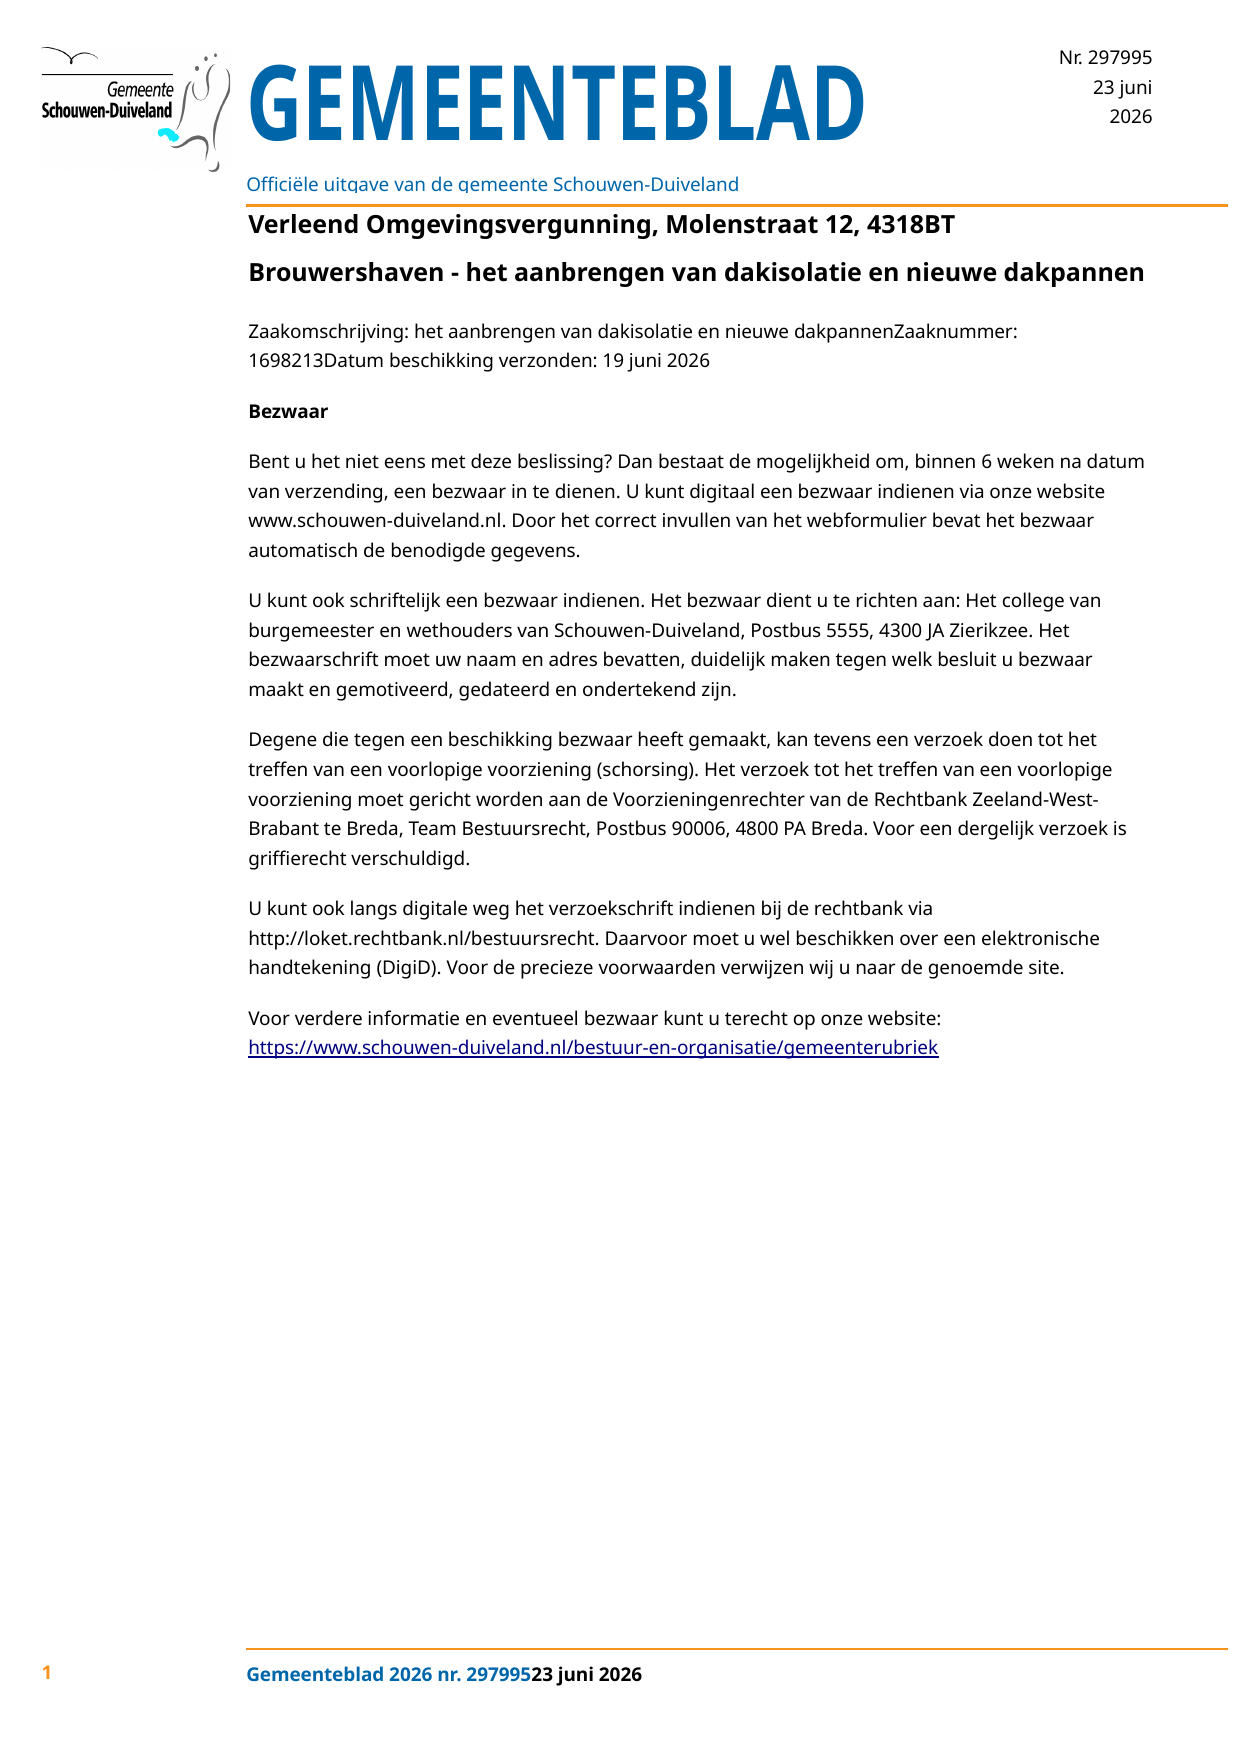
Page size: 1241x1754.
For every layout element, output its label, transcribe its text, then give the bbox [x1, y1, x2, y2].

text Bezwaar [248, 398, 1152, 424]
text Zaakomschrijving: het aanbrengen van dakisolatie en nieuwe dakpannenZaaknummer: 1698213Datum beschikking verzonden: 19 juni 2026 [248, 318, 1152, 373]
text Verleend Omgevingsvergunning, Molenstraat 12, 4318BT Brouwershaven - het aanbrengen van dakisolatie en nieuwe dakpannen [248, 207, 1152, 288]
text U kunt ook schriftelijk een bezwaar indienen. Het bezwaar dient u te richten aan: Het college van burgemeester en wethouders van Schouwen-Duiveland, Postbus 5555, 4300 JA Zierikzee. Het bezwaarschrift moet uw naam en adres bevatten, duidelijk maken tegen welk besluit u bezwaar maakt en gemotiveerd, gedateerd en ondertekend zijn. [248, 587, 1152, 702]
text Voor verdere informatie en eventueel bezwaar kunt u terecht op onze website: https://www.schouwen-duiveland.nl/bestuur-en-organisatie/gemeenterubriek [248, 1005, 1152, 1060]
text U kunt ook langs digitale weg het verzoekschrift indienen bij de rechtbank via http://loket.rechtbank.nl/bestuursrecht. Daarvoor moet u wel beschikken over een elektronische handtekening (DigiD). Voor de precieze voorwaarden verwijzen wij u naar de genoemde site. [248, 895, 1152, 980]
text Degene die tegen een beschikking bezwaar heeft gemaakt, kan tevens een verzoek doen tot het treffen van een voorlopige voorziening (schorsing). Het verzoek tot het treffen van een voorlopige voorziening moet gericht worden aan de Voorzieningenrechter van de Rechtbank Zeeland-West-Brabant te Breda, Team Bestuursrecht, Postbus 90006, 4800 PA Breda. Voor een dergelijk verzoek is griffierecht verschuldigd. [248, 727, 1152, 871]
text Bent u het niet eens met deze beslissing? Dan bestaat de mogelijkheid om, binnen 6 weken na datum van verzending, een bezwaar in te dienen. U kunt digitaal een bezwaar indienen via onze website www.schouwen-duiveland.nl. Door het correct invullen van het webformulier bevat het bezwaar automatisch de benodigde gegevens. [248, 448, 1152, 563]
picture [41, 47, 231, 172]
